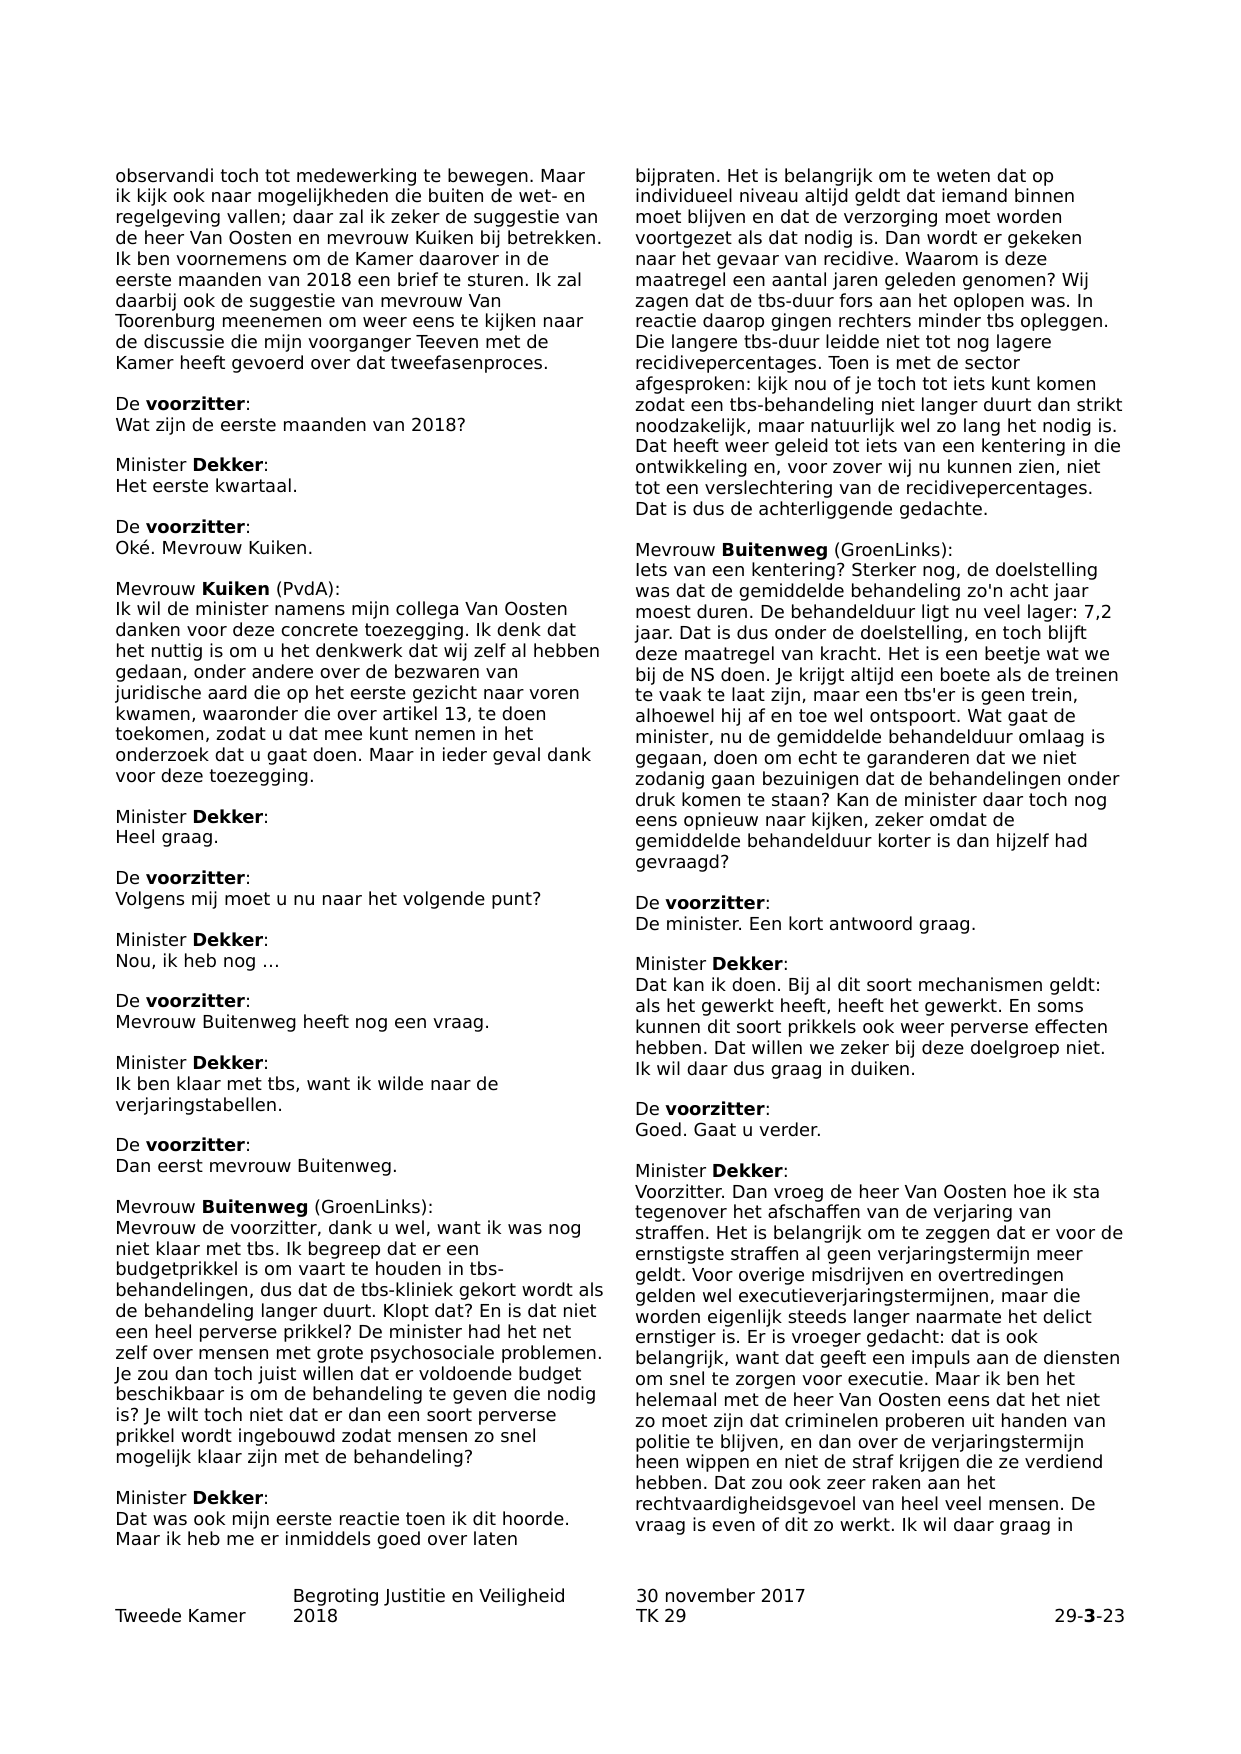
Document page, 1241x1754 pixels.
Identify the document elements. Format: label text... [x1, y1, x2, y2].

text Mevrouw Buitenweg (GroenLinks): [115, 1197, 605, 1217]
text Ik wil de minister namens mijn collega Van Oosten danken voor deze concrete toezegging. Ik denk dat het nuttig is om u het denkwerk dat wij zelf al hebben gedaan, onder andere over de bezwaren van juridische aard die op het eerste gezicht naar voren kwamen, waaronder die over artikel 13, te doen toekomen, zodat u dat mee kunt nemen in het onderzoek dat u gaat doen. Maar in ieder geval dank voor deze toezegging. [115, 599, 605, 787]
text Minister Dekker: [115, 930, 605, 950]
text De voorzitter: [635, 893, 1125, 913]
text De minister. Een kort antwoord graag. [635, 913, 1125, 934]
text De voorzitter: [115, 991, 605, 1012]
text Mevrouw de voorzitter, dank u wel, want ik was nog niet klaar met tbs. Ik begreep dat er een budgetprikkel is om vaart te houden in tbs-behandelingen, dus dat de tbs-kliniek gekort wordt als de behandeling langer duurt. Klopt dat? En is dat niet een heel perverse prikkel? De minister had het net zelf over mensen met grote psychosociale problemen. Je zou dan toch juist willen dat er voldoende budget beschikbaar is om de behandeling te geven die nodig is? Je wilt toch niet dat er dan een soort perverse prikkel wordt ingebouwd zodat mensen zo snel mogelijk klaar zijn met de behandeling? [115, 1217, 605, 1467]
text Voorzitter. Dan vroeg de heer Van Oosten hoe ik sta tegenover het afschaffen van de verjaring van straffen. Het is belangrijk om te zeggen dat er voor de ernstigste straffen al geen verjaringstermijn meer geldt. Voor overige misdrijven en overtredingen gelden wel executieverjaringstermijnen, maar die worden eigenlijk steeds langer naarmate het delict ernstiger is. Er is vroeger gedacht: dat is ook belangrijk, want dat geeft een impuls aan de diensten om snel te zorgen voor executie. Maar ik ben het helemaal met de heer Van Oosten eens dat het niet zo moet zijn dat criminelen proberen uit handen van politie te blijven, en dan over de verjaringstermijn heen wippen en niet de straf krijgen die ze verdiend hebben. Dat zou ook zeer raken aan het rechtvaardigheidsgevoel van heel veel mensen. De vraag is even of dit zo werkt. Ik wil daar graag in [635, 1181, 1125, 1536]
text Iets van een kentering? Sterker nog, de doelstelling was dat de gemiddelde behandeling zo'n acht jaar moest duren. De behandelduur ligt nu veel lager: 7,2 jaar. Dat is dus onder de doelstelling, en toch blijft deze maatregel van kracht. Het is een beetje wat we bij de NS doen. Je krijgt altijd een boete als de treinen te vaak te laat zijn, maar een tbs'er is geen trein, alhoewel hij af en toe wel ontspoort. Wat gaat de minister, nu de gemiddelde behandelduur omlaag is gegaan, doen om echt te garanderen dat we niet zodanig gaan bezuinigen dat de behandelingen onder druk komen te staan? Kan de minister daar toch nog eens opnieuw naar kijken, zeker omdat de gemiddelde behandelduur korter is dan hijzelf had gevraagd? [635, 560, 1125, 873]
text Minister Dekker: [115, 455, 605, 476]
text Het eerste kwartaal. [115, 476, 605, 497]
text Minister Dekker: [115, 807, 605, 827]
text De voorzitter: [115, 517, 605, 537]
text De voorzitter: [635, 1099, 1125, 1120]
text Minister Dekker: [635, 1161, 1125, 1181]
text Mevrouw Buitenweg heeft nog een vraag. [115, 1012, 605, 1033]
text Heel graag. [115, 827, 605, 848]
text observandi toch tot medewerking te bewegen. Maar ik kijk ook naar mogelijkheden die buiten de wet- en regelgeving vallen; daar zal ik zeker de suggestie van de heer Van Oosten en mevrouw Kuiken bij betrekken. Ik ben voornemens om de Kamer daarover in de eerste maanden van 2018 een brief te sturen. Ik zal daarbij ook de suggestie van mevrouw Van Toorenburg meenemen om weer eens te kijken naar de discussie die mijn voorganger Teeven met de Kamer heeft gevoerd over dat tweefasenproces. [115, 165, 605, 374]
text De voorzitter: [115, 1135, 605, 1156]
text Dan eerst mevrouw Buitenweg. [115, 1156, 605, 1177]
text Volgens mij moet u nu naar het volgende punt? [115, 889, 605, 910]
text bijpraten. Het is belangrijk om te weten dat op individueel niveau altijd geldt dat iemand binnen moet blijven en dat de verzorging moet worden voortgezet als dat nodig is. Dan wordt er gekeken naar het gevaar van recidive. Waarom is deze maatregel een aantal jaren geleden genomen? Wij zagen dat de tbs-duur fors aan het oplopen was. In reactie daarop gingen rechters minder tbs opleggen. Die langere tbs-duur leidde niet tot nog lagere recidivepercentages. Toen is met de sector afgesproken: kijk nou of je toch tot iets kunt komen zodat een tbs-behandeling niet langer duurt dan strikt noodzakelijk, maar natuurlijk wel zo lang het nodig is. Dat heeft weer geleid tot iets van een kentering in die ontwikkeling en, voor zover wij nu kunnen zien, niet tot een verslechtering van de recidivepercentages. Dat is dus de achterliggende gedachte. [635, 165, 1125, 519]
text Wat zijn de eerste maanden van 2018? [115, 414, 605, 435]
text Minister Dekker: [635, 954, 1125, 975]
text Oké. Mevrouw Kuiken. [115, 537, 605, 558]
text Mevrouw Buitenweg (GroenLinks): [635, 539, 1125, 560]
text Mevrouw Kuiken (PvdA): [115, 578, 605, 599]
text Minister Dekker: [115, 1487, 605, 1508]
text De voorzitter: [115, 394, 605, 414]
text Goed. Gaat u verder. [635, 1120, 1125, 1141]
text Minister Dekker: [115, 1053, 605, 1073]
text Ik ben klaar met tbs, want ik wilde naar de verjaringstabellen. [115, 1073, 605, 1115]
text De voorzitter: [115, 868, 605, 889]
text Dat was ook mijn eerste reactie toen ik dit hoorde. Maar ik heb me er inmiddels goed over laten [115, 1508, 605, 1550]
text Dat kan ik doen. Bij al dit soort mechanismen geldt: als het gewerkt heeft, heeft het gewerkt. En soms kunnen dit soort prikkels ook weer perverse effecten hebben. Dat willen we zeker bij deze doelgroep niet. Ik wil daar dus graag in duiken. [635, 975, 1125, 1079]
text Nou, ik heb nog … [115, 950, 605, 971]
